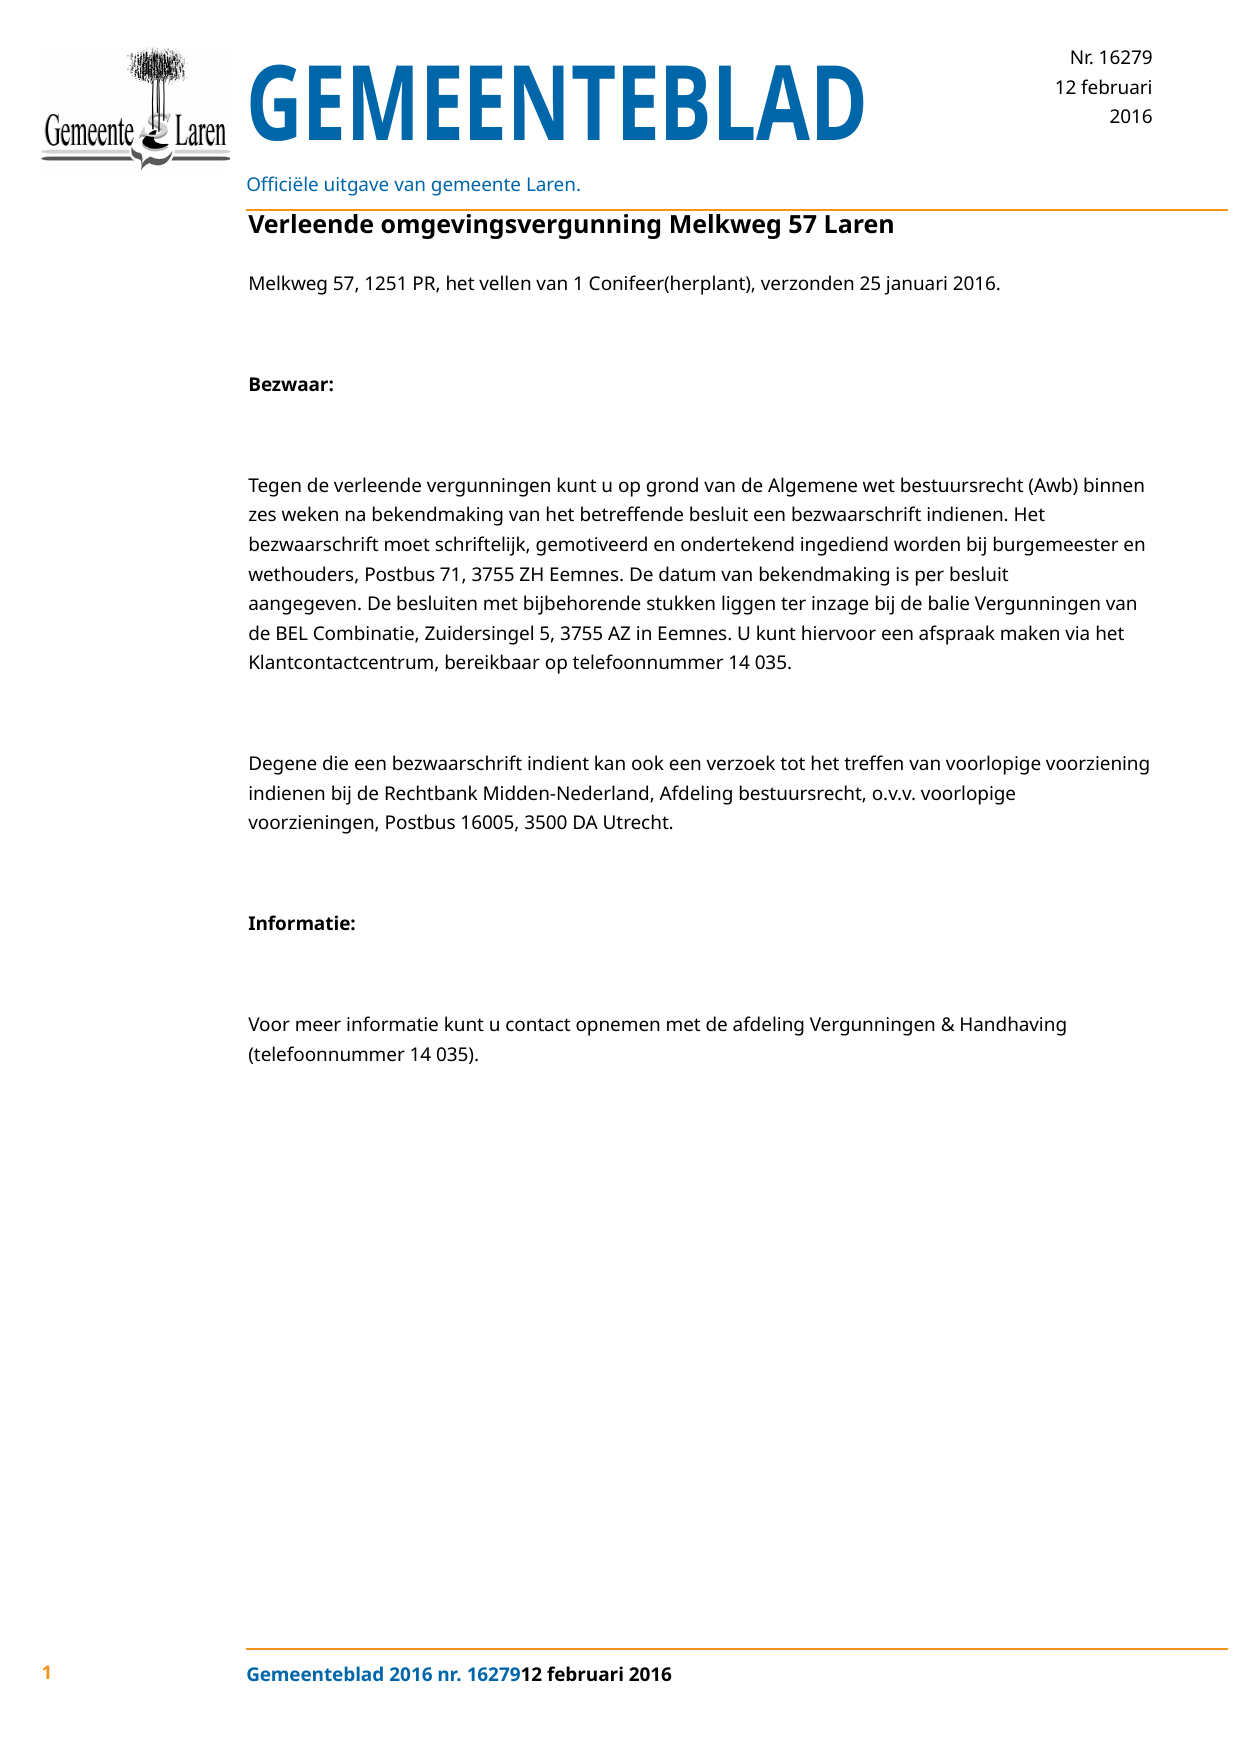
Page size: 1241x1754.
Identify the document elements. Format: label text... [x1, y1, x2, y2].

picture [41, 47, 231, 172]
text Melkweg 57, 1251 PR, het vellen van 1 Conifeer(herplant), verzonden 25 januari 2016. [248, 270, 1152, 296]
text Informatie: [248, 910, 1152, 936]
text Voor meer informatie kunt u contact opnemen met de afdeling Vergunningen & Handhaving (telefoonnummer 14 035). [248, 1011, 1152, 1066]
text Bezwaar: [248, 371, 1152, 397]
text Verleende omgevingsvergunning Melkweg 57 Laren [248, 211, 1152, 241]
text Degene die een bezwaarschrift indient kan ook een verzoek tot het treffen van voorlopige voorziening indienen bij de Rechtbank Midden-Nederland, Afdeling bestuursrecht, o.v.v. voorlopige voorzieningen, Postbus 16005, 3500 DA Utrecht. [248, 750, 1152, 835]
text Tegen de verleende vergunningen kunt u op grond van de Algemene wet bestuursrecht (Awb) binnen zes weken na bekendmaking van het betreffende besluit een bezwaarschrift indienen. Het bezwaarschrift moet schriftelijk, gemotiveerd en ondertekend ingediend worden bij burgemeester en wethouders, Postbus 71, 3755 ZH Eemnes. De datum van bekendmaking is per besluit aangegeven. De besluiten met bijbehorende stukken liggen ter inzage bij de balie Vergunningen van de BEL Combinatie, Zuidersingel 5, 3755 AZ in Eemnes. U kunt hiervoor een afspraak maken via het Klantcontactcentrum, bereikbaar op telefoonnummer 14 035. [248, 472, 1152, 675]
